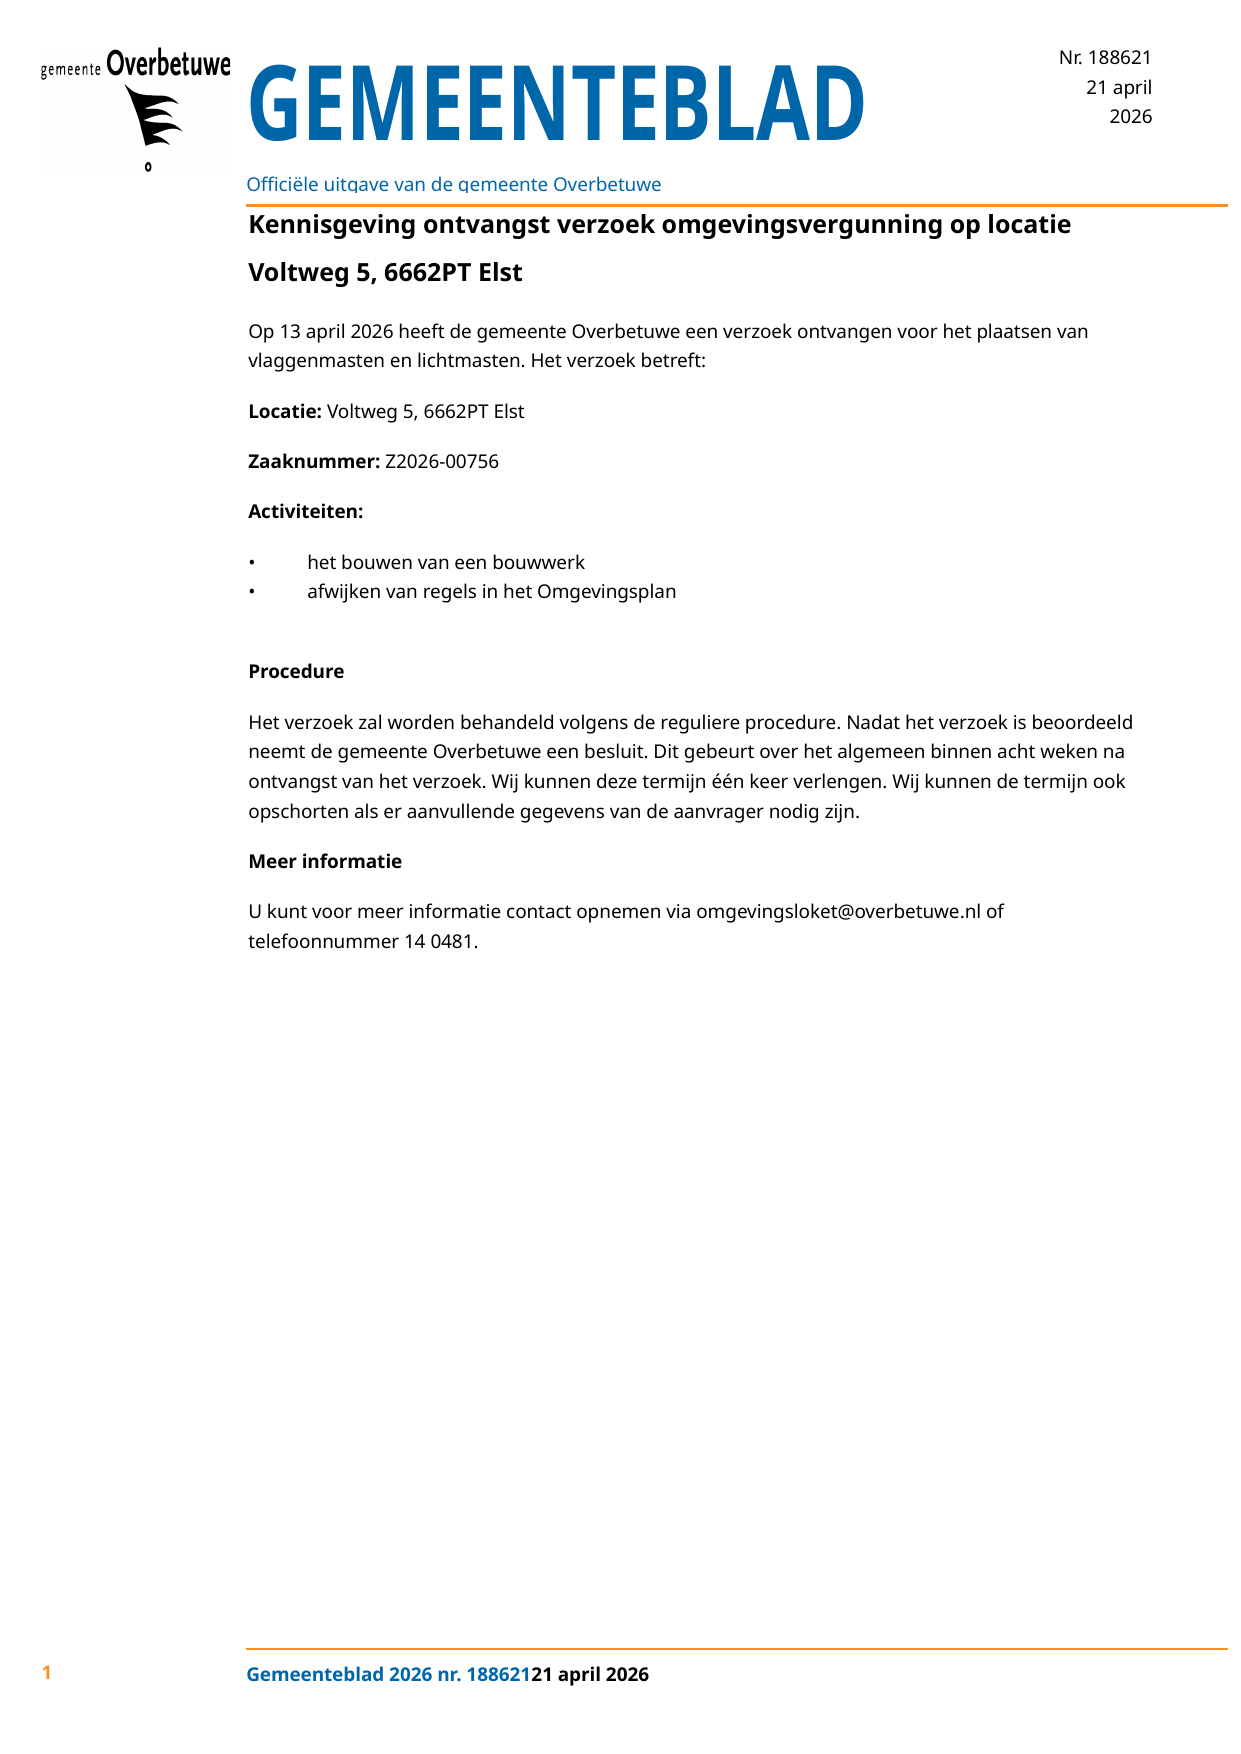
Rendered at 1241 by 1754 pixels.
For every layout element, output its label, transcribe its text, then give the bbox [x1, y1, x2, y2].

text Kennisgeving ontvangst verzoek omgevingsvergunning op locatie Voltweg 5, 6662PT Elst [248, 207, 1152, 288]
text U kunt voor meer informatie contact opnemen via omgevingsloket@overbetuwe.nl of telefoonnummer 14 0481. [248, 899, 1152, 954]
text Activiteiten: [248, 499, 1152, 524]
picture [41, 47, 231, 172]
list afwijken van regels in het Omgevingsplan [248, 579, 1152, 604]
list het bouwen van een bouwwerk [248, 549, 1152, 575]
text Procedure [248, 659, 1152, 684]
text Het verzoek zal worden behandeld volgens de reguliere procedure. Nadat het verzoek is beoordeeld neemt de gemeente Overbetuwe een besluit. Dit gebeurt over het algemeen binnen acht weken na ontvangst van het verzoek. Wij kunnen deze termijn één keer verlengen. Wij kunnen de termijn ook opschorten als er aanvullende gegevens van de aanvrager nodig zijn. [248, 709, 1152, 824]
text Meer informatie [248, 848, 1152, 874]
text Locatie: Voltweg 5, 6662PT Elst [248, 398, 1152, 424]
text Op 13 april 2026 heeft de gemeente Overbetuwe een verzoek ontvangen voor het plaatsen van vlaggenmasten en lichtmasten. Het verzoek betreft: [248, 318, 1152, 373]
text Zaaknummer: Z2026-00756 [248, 448, 1152, 474]
